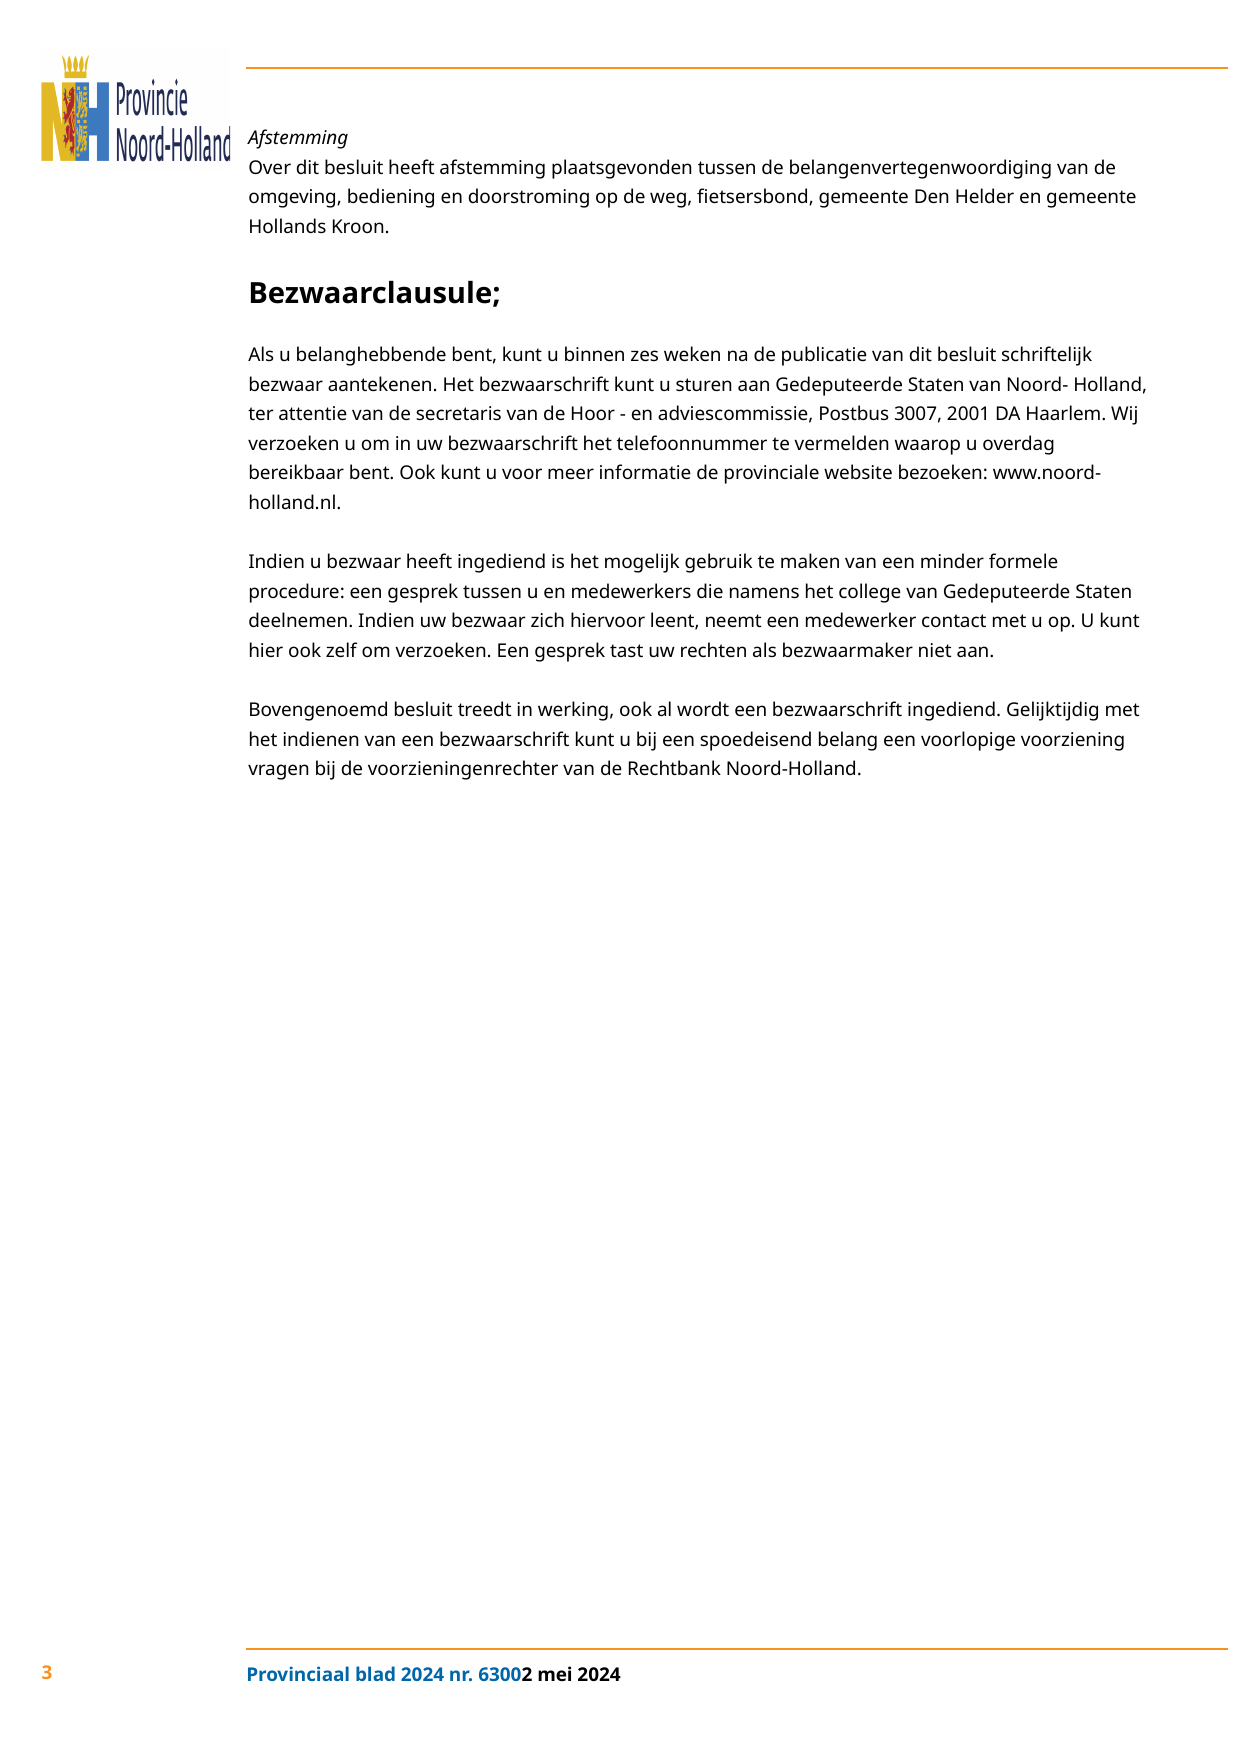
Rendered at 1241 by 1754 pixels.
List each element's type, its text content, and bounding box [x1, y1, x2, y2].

text Indien u bezwaar heeft ingediend is het mogelijk gebruik te maken van een minder formele procedure: een gesprek tussen u en medewerkers die namens het college van Gedeputeerde Staten deelnemen. Indien uw bezwaar zich hiervoor leent, neemt een medewerker contact met u op. U kunt hier ook zelf om verzoeken. Een gesprek tast uw rechten als bezwaarmaker niet aan. [248, 548, 1152, 663]
text Afstemming [248, 124, 1152, 150]
text Bezwaarclausule; [248, 272, 1152, 312]
text Als u belanghebbende bent, kunt u binnen zes weken na de publicatie van dit besluit schriftelijk bezwaar aantekenen. Het bezwaarschrift kunt u sturen aan Gedeputeerde Staten van Noord- Holland, ter attentie van de secretaris van de Hoor - en adviescommissie, Postbus 3007, 2001 DA Haarlem. Wij verzoeken u om in uw bezwaarschrift het telefoonnummer te vermelden waarop u overdag bereikbaar bent. Ook kunt u voor meer informatie de provinciale website bezoeken: www.noord-holland.nl. [248, 341, 1152, 515]
text Over dit besluit heeft afstemming plaatsgevonden tussen de belangenvertegenwoordiging van de omgeving, bediening en doorstroming op de weg, fietsersbond, gemeente Den Helder en gemeente Hollands Kroon. [248, 154, 1152, 239]
text Bovengenoemd besluit treedt in werking, ook al wordt een bezwaarschrift ingediend. Gelijktijdig met het indienen van een bezwaarschrift kunt u bij een spoedeisend belang een voorlopige voorziening vragen bij de voorzieningenrechter van de Rechtbank Noord-Holland. [248, 696, 1152, 781]
picture [41, 47, 231, 172]
